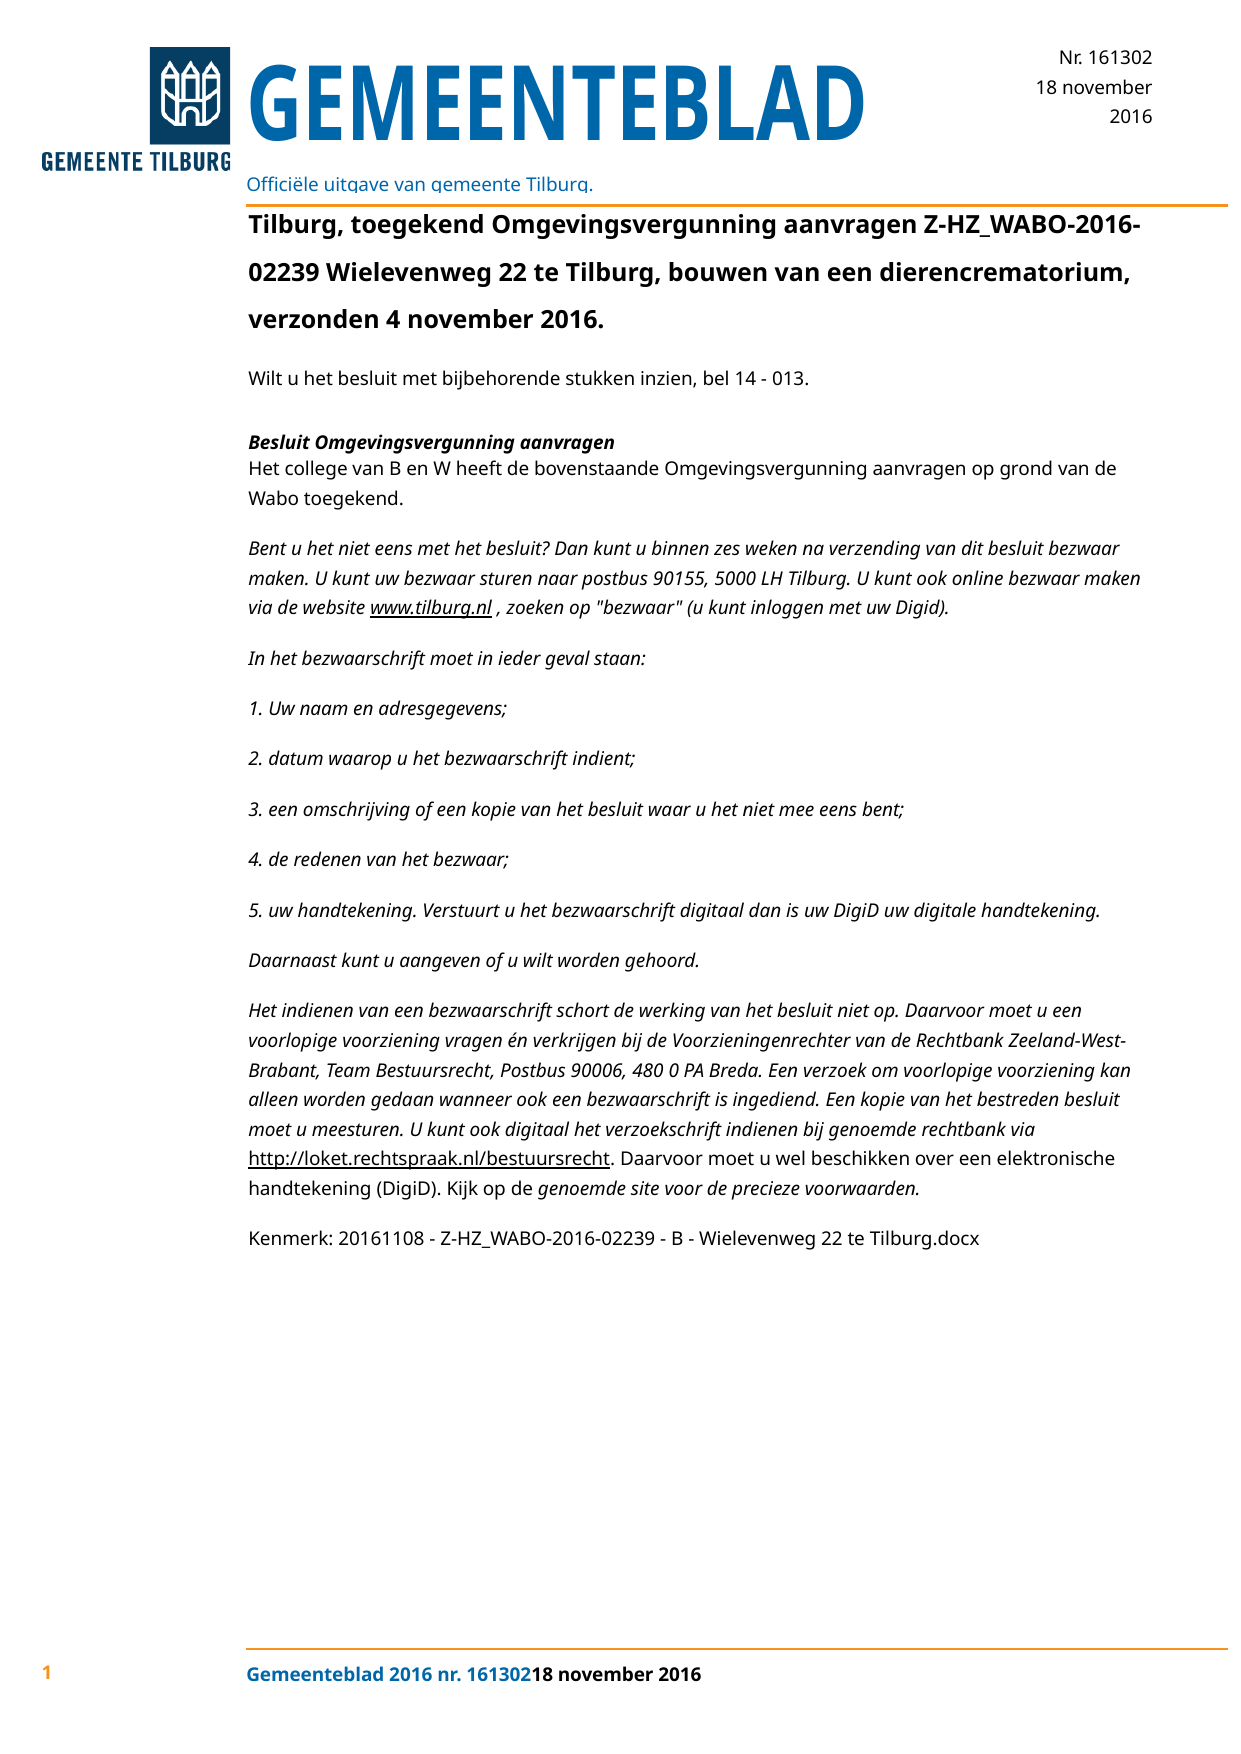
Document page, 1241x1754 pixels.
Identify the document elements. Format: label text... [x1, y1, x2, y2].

text Het indienen van een bezwaarschrift schort de werking van het besluit niet op. Daarvoor moet u een voorlopige voorziening vragen én verkrijgen bij de Voorzieningenrechter van de Rechtbank Zeeland-West-Brabant, Team Bestuursrecht, Postbus 90006, 480 0 PA Breda. Een verzoek om voorlopige voorziening kan alleen worden gedaan wanneer ook een bezwaarschrift is ingediend. Een kopie van het bestreden besluit moet u meesturen. U kunt ook digitaal het verzoekschrift indienen bij genoemde rechtbank via http://loket.rechtspraak.nl/bestuursrecht. Daarvoor moet u wel beschikken over een elektronische handtekening (DigiD). Kijk op de genoemde site voor de precieze voorwaarden. [248, 998, 1152, 1201]
text Tilburg, toegekend Omgevingsvergunning aanvragen Z-HZ_WABO-2016-02239 Wielevenweg 22 te Tilburg, bouwen van een dierencrematorium, verzonden 4 november 2016. [248, 207, 1152, 336]
text Daarnaast kunt u aangeven of u wilt worden gehoord. [248, 947, 1152, 973]
text In het bezwaarschrift moet in ieder geval staan: [248, 645, 1152, 671]
text Bent u het niet eens met het besluit? Dan kunt u binnen zes weken na verzending van dit besluit bezwaar maken. U kunt uw bezwaar sturen naar postbus 90155, 5000 LH Tilburg. U kunt ook online bezwaar maken via de website www.tilburg.nl , zoeken op "bezwaar" (u kunt inloggen met uw Digid). [248, 535, 1152, 620]
text Wilt u het besluit met bijbehorende stukken inzien, bel 14 - 013. [248, 366, 1152, 391]
text 2. datum waarop u het bezwaarschrift indient; [248, 746, 1152, 771]
text 3. een omschrijving of een kopie van het besluit waar u het niet mee eens bent; [248, 796, 1152, 822]
text Kenmerk: 20161108 - Z-HZ_WABO-2016-02239 - B - Wielevenweg 22 te Tilburg.docx [248, 1226, 1152, 1251]
text Het college van B en W heeft de bovenstaande Omgevingsvergunning aanvragen op grond van de Wabo toegekend. [248, 455, 1152, 511]
text Besluit Omgevingsvergunning aanvragen [248, 429, 1152, 455]
picture [41, 47, 231, 172]
text 1. Uw naam en adresgegevens; [248, 695, 1152, 721]
text 5. uw handtekening. Verstuurt u het bezwaarschrift digitaal dan is uw DigiD uw digitale handtekening. [248, 897, 1152, 923]
text 4. de redenen van het bezwaar; [248, 846, 1152, 872]
